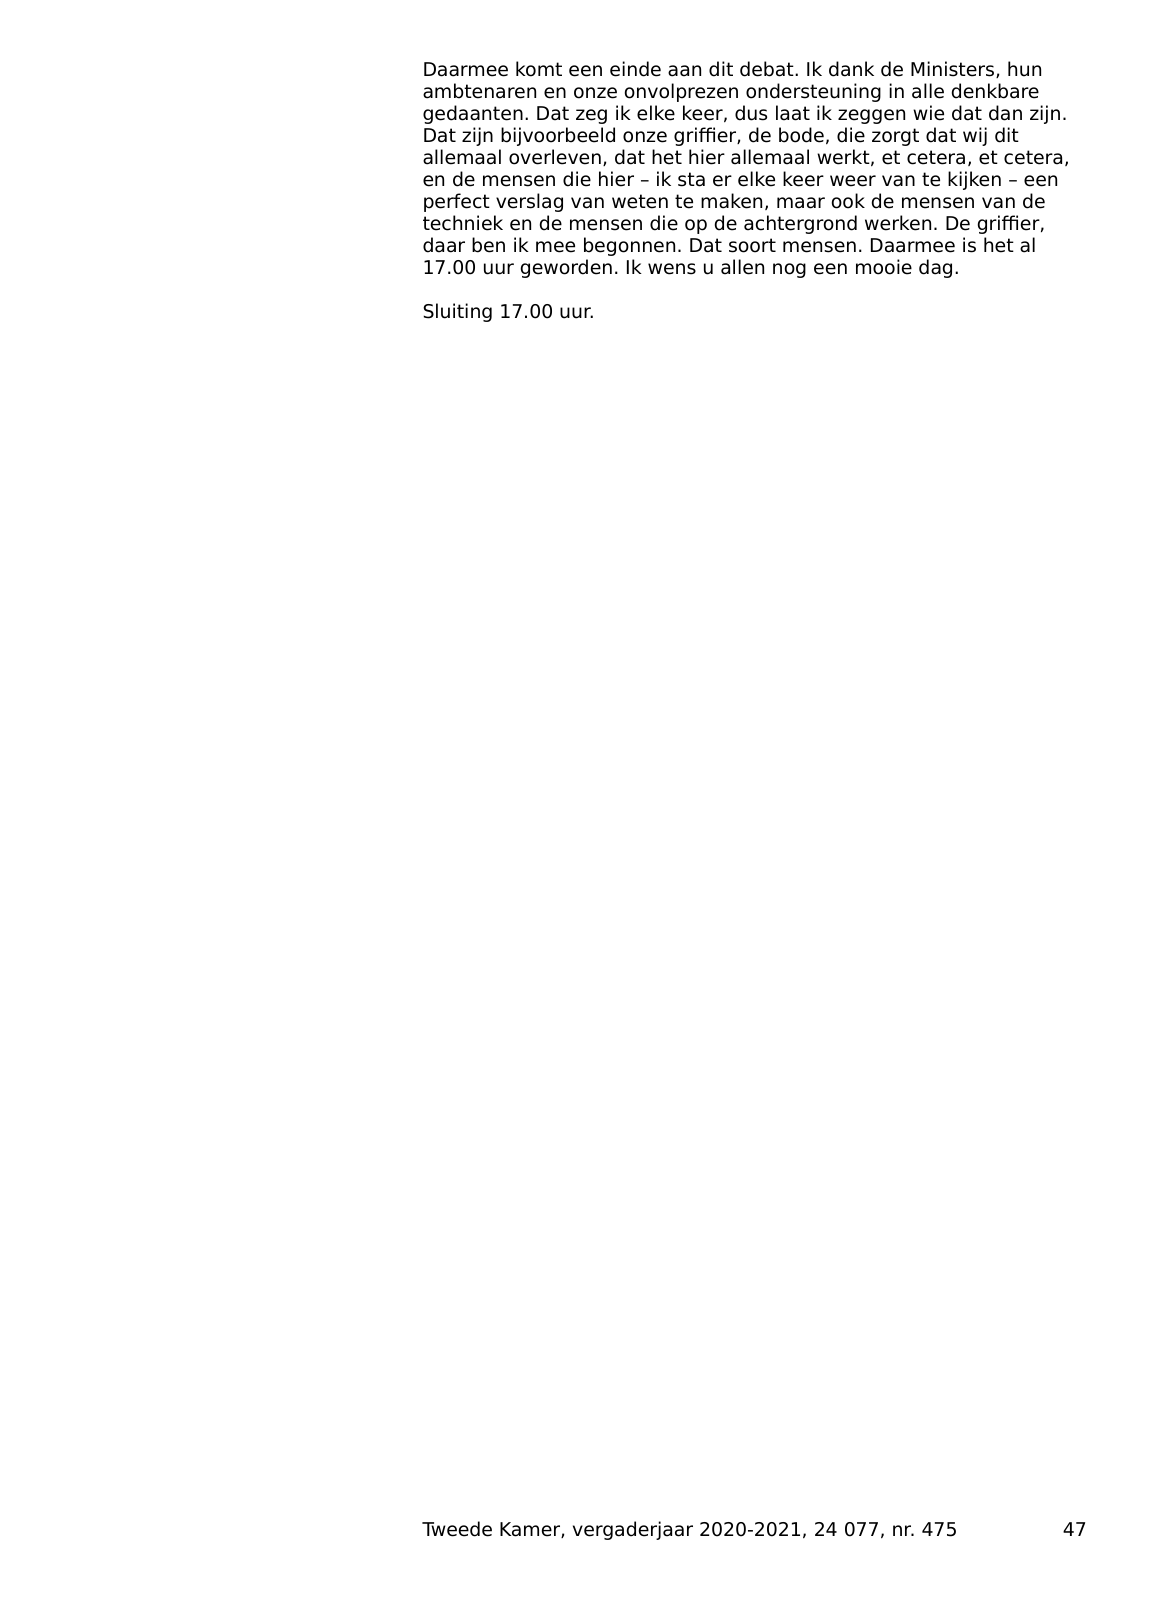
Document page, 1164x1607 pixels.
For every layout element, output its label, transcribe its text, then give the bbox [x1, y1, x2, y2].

text Sluiting 17.00 uur. [422, 301, 1087, 323]
text Daarmee komt een einde aan dit debat. Ik dank de Ministers, hun ambtenaren en onze onvolprezen ondersteuning in alle denkbare gedaanten. Dat zeg ik elke keer, dus laat ik zeggen wie dat dan zijn. Dat zijn bijvoorbeeld onze griffier, de bode, die zorgt dat wij dit allemaal overleven, dat het hier allemaal werkt, et cetera, et cetera, en de mensen die hier – ik sta er elke keer weer van te kijken – een perfect verslag van weten te maken, maar ook de mensen van de techniek en de mensen die op de achtergrond werken. De griffier, daar ben ik mee begonnen. Dat soort mensen. Daarmee is het al 17.00 uur geworden. Ik wens u allen nog een mooie dag. [422, 59, 1087, 279]
